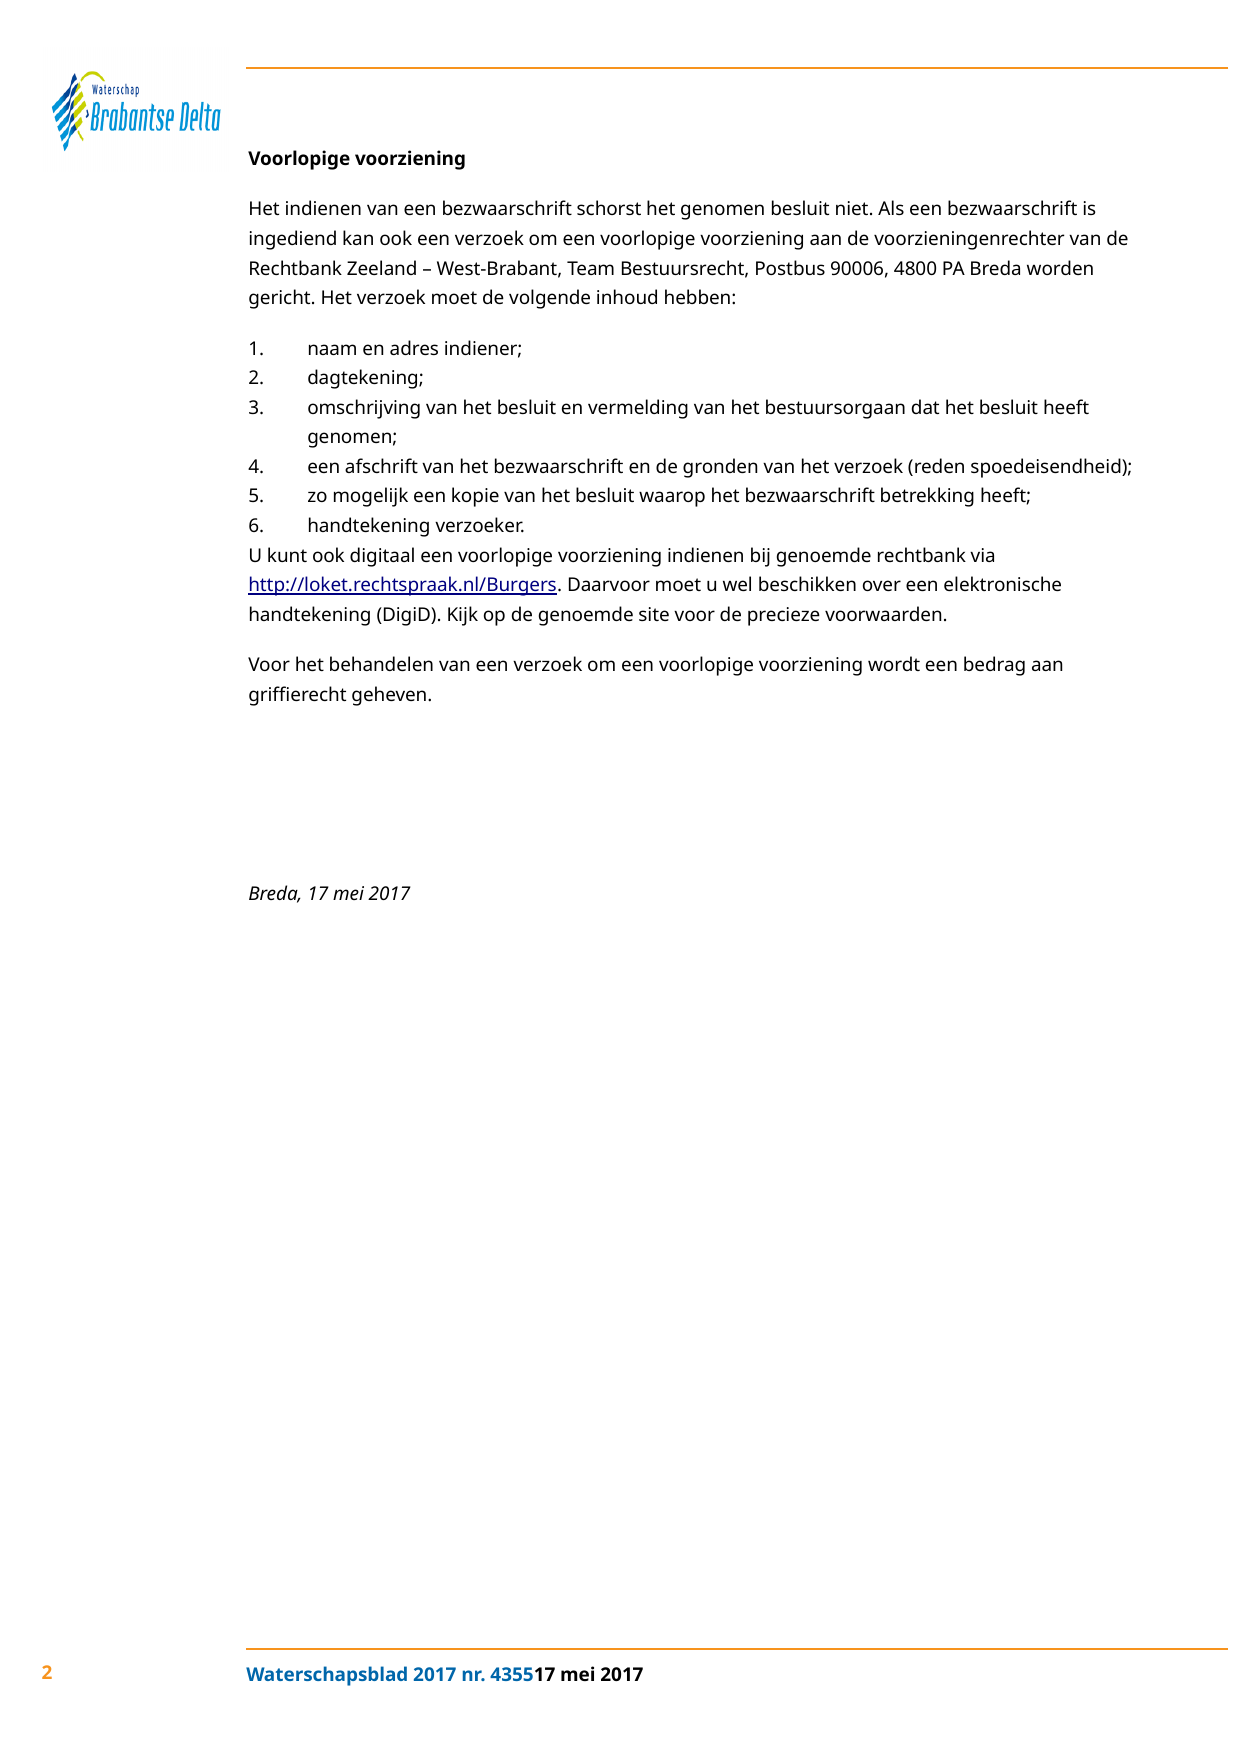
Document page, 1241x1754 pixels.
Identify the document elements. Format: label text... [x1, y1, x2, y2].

picture [41, 47, 231, 172]
text Voorlopige voorziening [248, 145, 1152, 171]
list dagtekening; [248, 364, 1152, 390]
list zo mogelijk een kopie van het besluit waarop het bezwaarschrift betrekking heeft; [248, 483, 1152, 508]
list een afschrift van het bezwaarschrift en de gronden van het verzoek (reden spoedeisendheid); [248, 453, 1152, 479]
list handtekening verzoeker. [248, 512, 1152, 538]
text Breda, 17 mei 2017 [248, 880, 1152, 906]
text U kunt ook digitaal een voorlopige voorziening indienen bij genoemde rechtbank via http://loket.rechtspraak.nl/Burgers. Daarvoor moet u wel beschikken over een elektronische handtekening (DigiD). Kijk op de genoemde site voor de precieze voorwaarden. [248, 542, 1152, 627]
list naam en adres indiener; [248, 335, 1152, 361]
text Het indienen van een bezwaarschrift schorst het genomen besluit niet. Als een bezwaarschrift is ingediend kan ook een verzoek om een voorlopige voorziening aan de voorzieningenrechter van de Rechtbank Zeeland – West-Brabant, Team Bestuursrecht, Postbus 90006, 4800 PA Breda worden gericht. Het verzoek moet de volgende inhoud hebben: [248, 196, 1152, 310]
list omschrijving van het besluit en vermelding van het bestuursorgaan dat het besluit heeft genomen; [248, 394, 1152, 449]
text Voor het behandelen van een verzoek om een voorlopige voorziening wordt een bedrag aan griffierecht geheven. [248, 651, 1152, 707]
